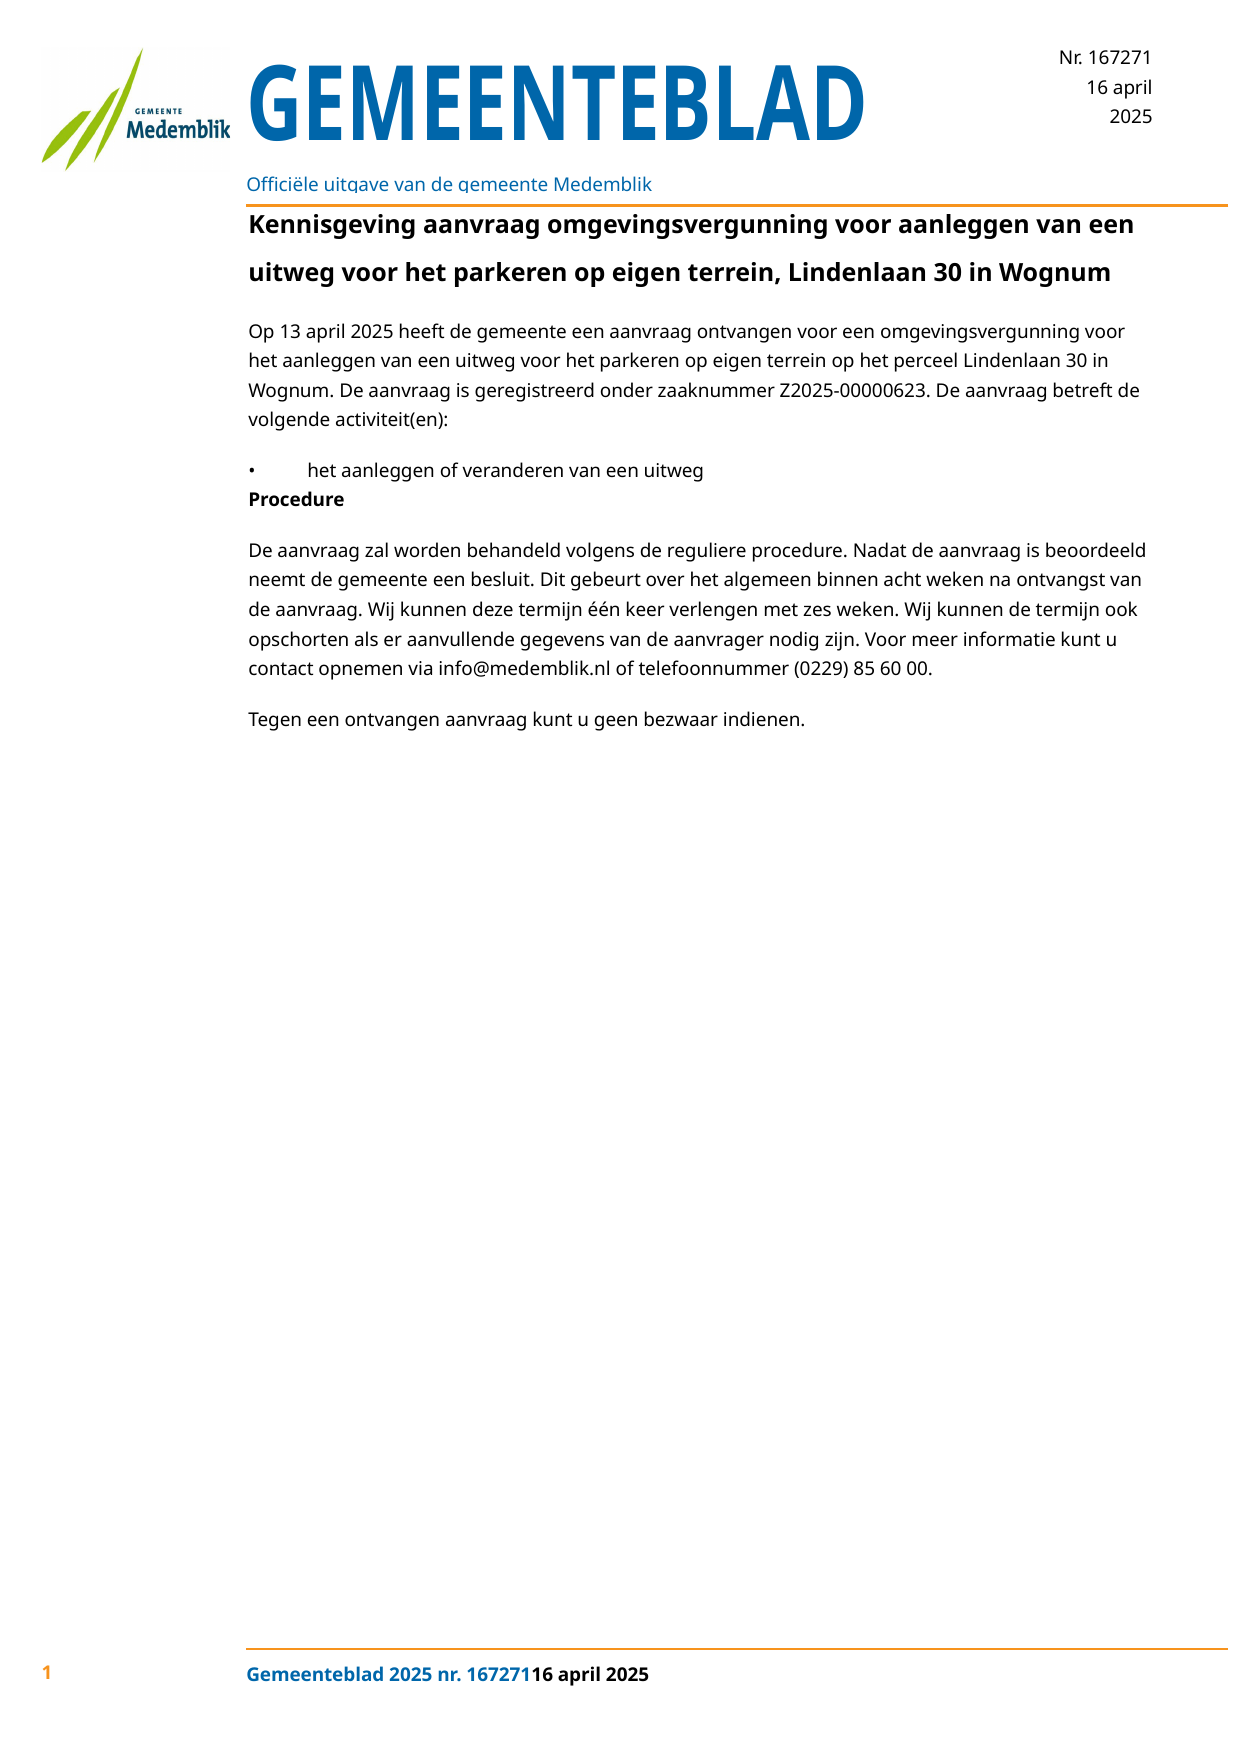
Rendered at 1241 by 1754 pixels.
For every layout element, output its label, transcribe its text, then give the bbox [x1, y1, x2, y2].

text Tegen een ontvangen aanvraag kunt u geen bezwaar indienen. [248, 706, 1152, 732]
picture [41, 47, 231, 172]
list het aanleggen of veranderen van een uitweg [248, 457, 1152, 483]
text Procedure [248, 487, 1152, 512]
text Kennisgeving aanvraag omgevingsvergunning voor aanleggen van een uitweg voor het parkeren op eigen terrein, Lindenlaan 30 in Wognum [248, 207, 1152, 288]
text De aanvraag zal worden behandeld volgens de reguliere procedure. Nadat de aanvraag is beoordeeld neemt de gemeente een besluit. Dit gebeurt over het algemeen binnen acht weken na ontvangst van de aanvraag. Wij kunnen deze termijn één keer verlengen met zes weken. Wij kunnen de termijn ook opschorten als er aanvullende gegevens van de aanvrager nodig zijn. Voor meer informatie kunt u contact opnemen via info@medemblik.nl of telefoonnummer (0229) 85 60 00. [248, 537, 1152, 681]
text Op 13 april 2025 heeft de gemeente een aanvraag ontvangen voor een omgevingsvergunning voor het aanleggen van een uitweg voor het parkeren op eigen terrein op het perceel Lindenlaan 30 in Wognum. De aanvraag is geregistreerd onder zaaknummer Z2025-00000623. De aanvraag betreft de volgende activiteit(en): [248, 318, 1152, 432]
